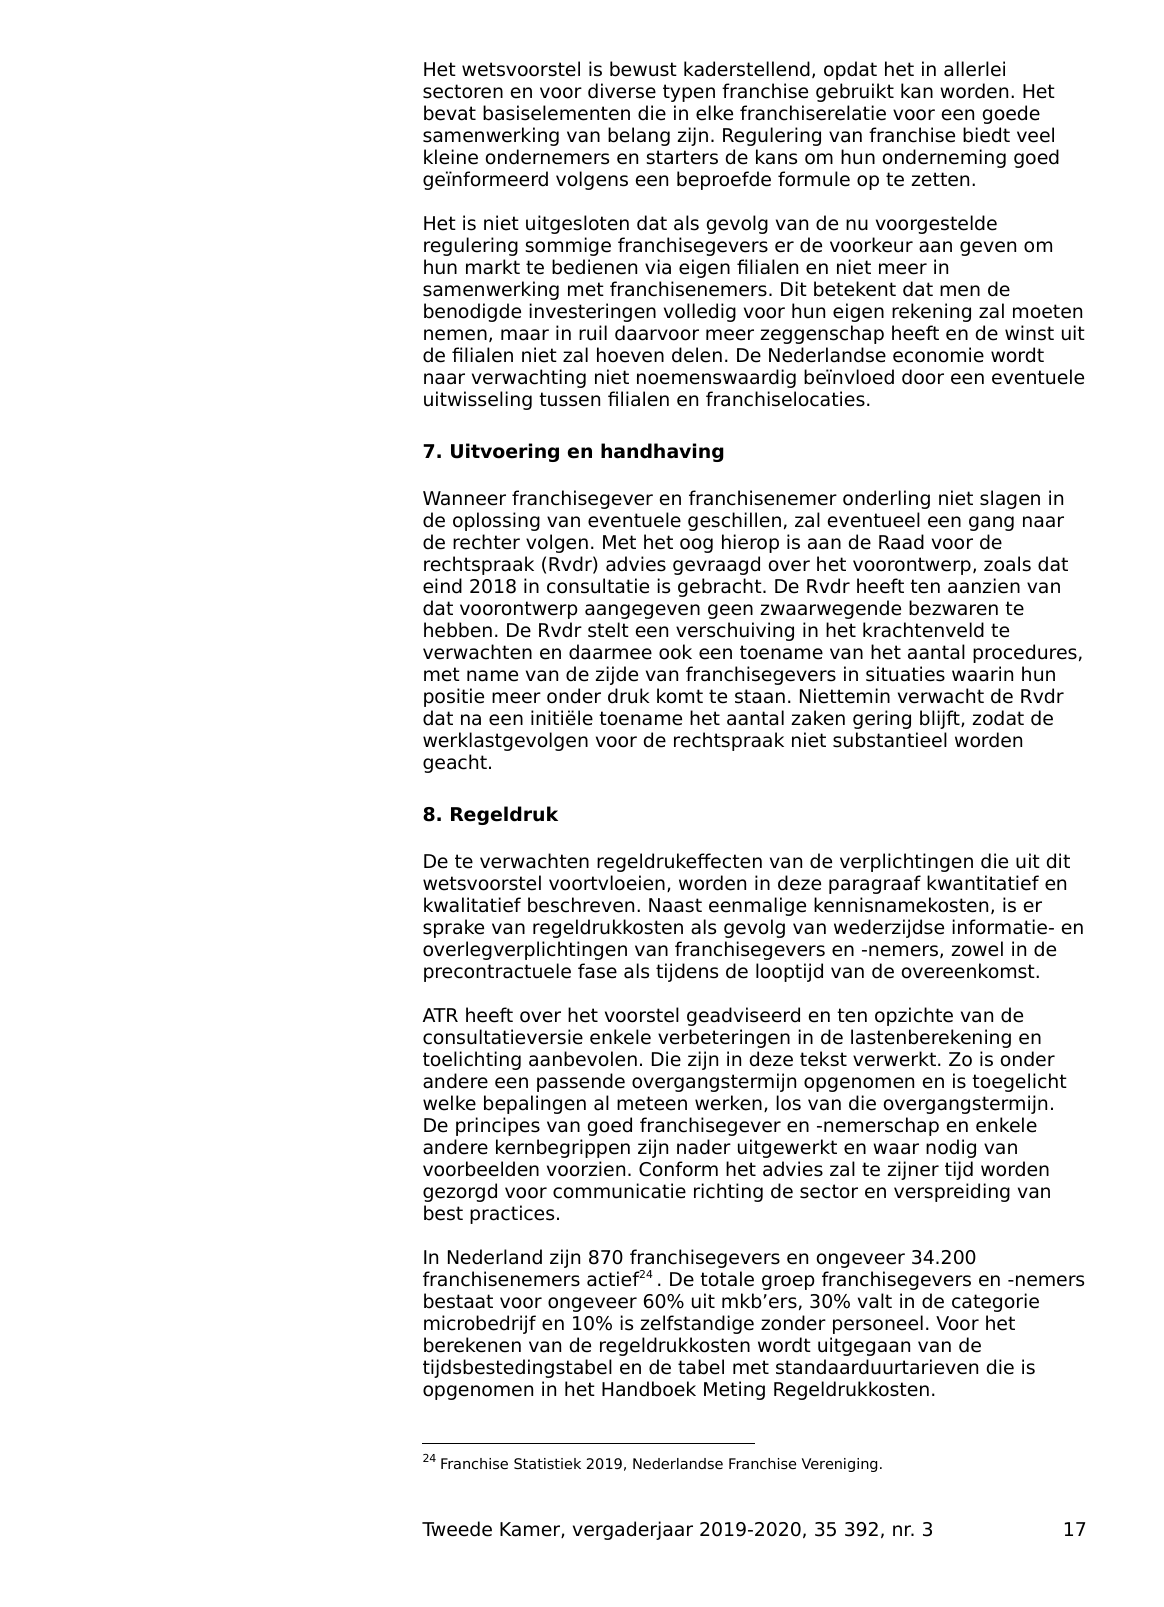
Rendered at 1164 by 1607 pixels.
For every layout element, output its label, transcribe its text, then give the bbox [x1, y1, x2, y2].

text Het is niet uitgesloten dat als gevolg van de nu voorgestelde regulering sommige franchisegevers er de voorkeur aan geven om hun markt te bedienen via eigen filialen en niet meer in samenwerking met franchisenemers. Dit betekent dat men de benodigde investeringen volledig voor hun eigen rekening zal moeten nemen, maar in ruil daarvoor meer zeggenschap heeft en de winst uit de filialen niet zal hoeven delen. De Nederlandse economie wordt naar verwachting niet noemenswaardig beïnvloed door een eventuele uitwisseling tussen filialen en franchiselocaties. [422, 213, 1087, 411]
text ATR heeft over het voorstel geadviseerd en ten opzichte van de consultatieversie enkele verbeteringen in de lastenberekening en toelichting aanbevolen. Die zijn in deze tekst verwerkt. Zo is onder andere een passende overgangstermijn opgenomen en is toegelicht welke bepalingen al meteen werken, los van die overgangstermijn. De principes van goed franchisegever en -nemerschap en enkele andere kernbegrippen zijn nader uitgewerkt en waar nodig van voorbeelden voorzien. Conform het advies zal te zijner tijd worden gezorgd voor communicatie richting de sector en verspreiding van best practices. [422, 1005, 1087, 1224]
text In Nederland zijn 870 franchisegevers en ongeveer 34.200 franchisenemers actief. De totale groep franchisegevers en -nemers bestaat voor ongeveer 60% uit mkb’ers, 30% valt in de categorie microbedrijf en 10% is zelfstandige zonder personeel. Voor het berekenen van de regeldrukkosten wordt uitgegaan van de tijdsbestedingstabel en de tabel met standaarduurtarieven die is opgenomen in het Handboek Meting Regeldrukkosten. [422, 1247, 1087, 1401]
text Wanneer franchisegever en franchisenemer onderling niet slagen in de oplossing van eventuele geschillen, zal eventueel een gang naar de rechter volgen. Met het oog hierop is aan de Raad voor de rechtspraak (Rvdr) advies gevraagd over het voorontwerp, zoals dat eind 2018 in consultatie is gebracht. De Rvdr heeft ten aanzien van dat voorontwerp aangegeven geen zwaarwegende bezwaren te hebben. De Rvdr stelt een verschuiving in het krachtenveld te verwachten en daarmee ook een toename van het aantal procedures, met name van de zijde van franchisegevers in situaties waarin hun positie meer onder druk komt te staan. Niettemin verwacht de Rvdr dat na een initiële toename het aantal zaken gering blijft, zodat de werklastgevolgen voor de rechtspraak niet substantieel worden geacht. [422, 488, 1087, 774]
text De te verwachten regeldrukeffecten van de verplichtingen die uit dit wetsvoorstel voortvloeien, worden in deze paragraaf kwantitatief en kwalitatief beschreven. Naast eenmalige kennisnamekosten, is er sprake van regeldrukkosten als gevolg van wederzijdse informatie- en overlegverplichtingen van franchisegevers en -nemers, zowel in de precontractuele fase als tijdens de looptijd van de overeenkomst. [422, 851, 1087, 982]
text Het wetsvoorstel is bewust kaderstellend, opdat het in allerlei sectoren en voor diverse typen franchise gebruikt kan worden. Het bevat basiselementen die in elke franchiserelatie voor een goede samenwerking van belang zijn. Regulering van franchise biedt veel kleine ondernemers en starters de kans om hun onderneming goed geïnformeerd volgens een beproefde formule op te zetten. [422, 59, 1087, 191]
text Franchise Statistiek 2019, Nederlandse Franchise Vereniging. [422, 1452, 1087, 1474]
subtitle 7. Uitvoering en handhaving [422, 441, 1087, 463]
subtitle 8. Regeldruk [422, 804, 1087, 826]
